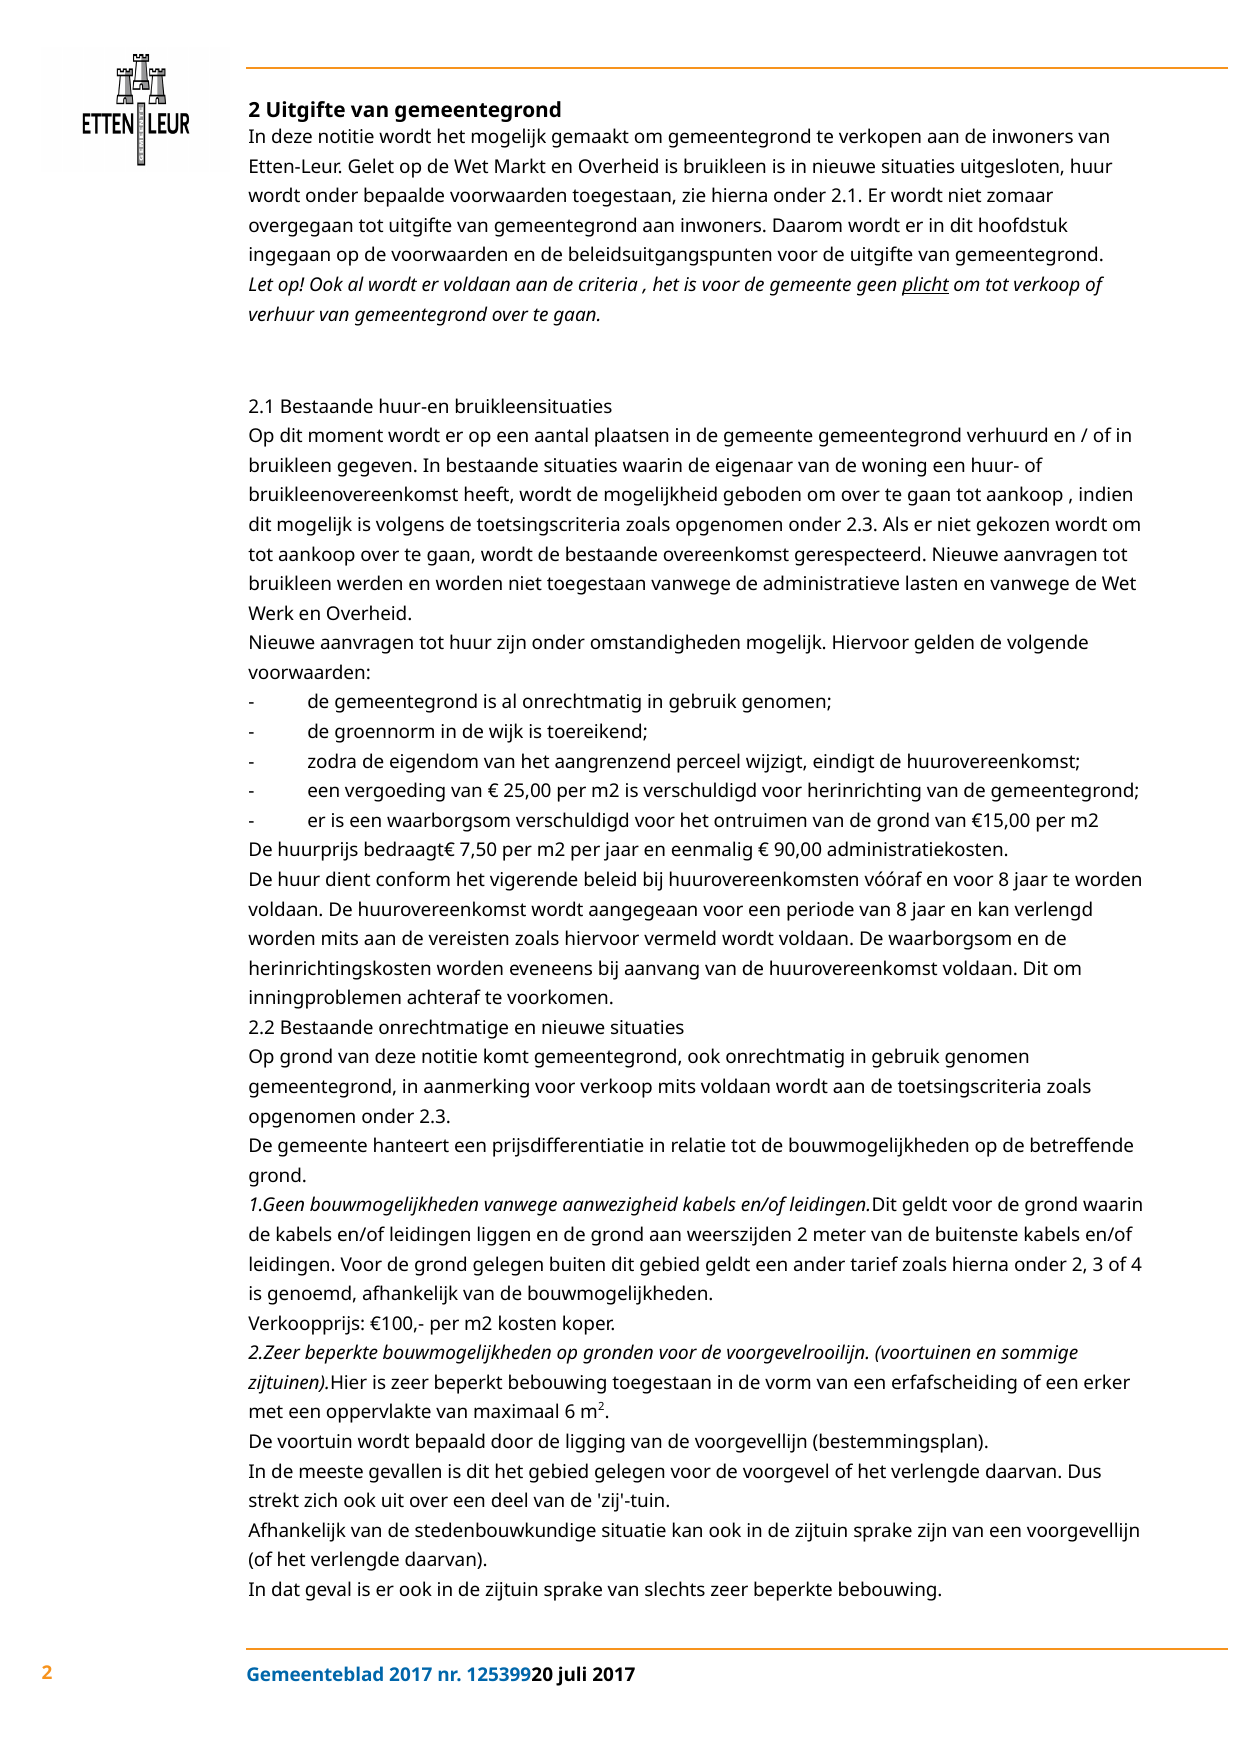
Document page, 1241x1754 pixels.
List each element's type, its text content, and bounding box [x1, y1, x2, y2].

text In de meeste gevallen is dit het gebied gelegen voor de voorgevel of het verlengde daarvan. Dus strekt zich ook uit over een deel van de 'zij'-tuin. [248, 1458, 1152, 1513]
text Afhankelijk van de stedenbouwkundige situatie kan ook in de zijtuin sprake zijn van een voorgevellijn (of het verlengde daarvan). [248, 1517, 1152, 1572]
list er is een waarborgsom verschuldigd voor het ontruimen van de grond van €15,00 per m2 [248, 807, 1152, 833]
text De gemeente hanteert een prijsdifferentiatie in relatie tot de bouwmogelijkheden op de betreffende grond. [248, 1132, 1152, 1188]
text Nieuwe aanvragen tot huur zijn onder omstandigheden mogelijk. Hiervoor gelden de volgende voorwaarden: [248, 629, 1152, 685]
text 2.2 Bestaande onrechtmatige en nieuwe situaties [248, 1014, 1152, 1040]
text 1.Geen bouwmogelijkheden vanwege aanwezigheid kabels en/of leidingen.Dit geldt voor de grond waarin de kabels en/of leidingen liggen en de grond aan weerszijden 2 meter van de buitenste kabels en/of leidingen. Voor de grond gelegen buiten dit gebied geldt een ander tarief zoals hierna onder 2, 3 of 4 is genoemd, afhankelijk van de bouwmogelijkheden. [248, 1192, 1152, 1306]
text In deze notitie wordt het mogelijk gemaakt om gemeentegrond te verkopen aan de inwoners van Etten-Leur. Gelet op de Wet Markt en Overheid is bruikleen is in nieuwe situaties uitgesloten, huur wordt onder bepaalde voorwaarden toegestaan, zie hierna onder 2.1. Er wordt niet zomaar overgegaan tot uitgifte van gemeentegrond aan inwoners. Daarom wordt er in dit hoofdstuk ingegaan op de voorwaarden en de beleidsuitgangspunten voor de uitgifte van gemeentegrond. [248, 123, 1152, 267]
list een vergoeding van € 25,00 per m2 is verschuldigd voor herinrichting van de gemeentegrond; [248, 777, 1152, 803]
list de gemeentegrond is al onrechtmatig in gebruik genomen; [248, 689, 1152, 714]
text 2 Uitgifte van gemeentegrond [248, 95, 1152, 123]
text Verkoopprijs: €100,- per m2 kosten koper. [248, 1310, 1152, 1336]
text 2.1 Bestaande huur-en bruikleensituaties [248, 393, 1152, 419]
text Op dit moment wordt er op een aantal plaatsen in de gemeente gemeentegrond verhuurd en / of in bruikleen gegeven. In bestaande situaties waarin de eigenaar van de woning een huur- of bruikleenovereenkomst heeft, wordt de mogelijkheid geboden om over te gaan tot aankoop , indien dit mogelijk is volgens de toetsingscriteria zoals opgenomen onder 2.3. Als er niet gekozen wordt om tot aankoop over te gaan, wordt de bestaande overeenkomst gerespecteerd. Nieuwe aanvragen tot bruikleen werden en worden niet toegestaan vanwege de administratieve lasten en vanwege de Wet Werk en Overheid. [248, 422, 1152, 626]
text De huur dient conform het vigerende beleid bij huurovereenkomsten vóóraf en voor 8 jaar te worden voldaan. De huurovereenkomst wordt aangegeaan voor een periode van 8 jaar en kan verlengd worden mits aan de vereisten zoals hiervoor vermeld wordt voldaan. De waarborgsom en de herinrichtingskosten worden eveneens bij aanvang van de huurovereenkomst voldaan. Dit om inningproblemen achteraf te voorkomen. [248, 866, 1152, 1010]
list de groennorm in de wijk is toereikend; [248, 718, 1152, 744]
text De voortuin wordt bepaald door de ligging van de voorgevellijn (bestemmingsplan). [248, 1428, 1152, 1454]
text De huurprijs bedraagt€ 7,50 per m2 per jaar en eenmalig € 90,00 administratiekosten. [248, 837, 1152, 862]
picture [41, 47, 231, 172]
list zodra de eigendom van het aangrenzend perceel wijzigt, eindigt de huurovereenkomst; [248, 748, 1152, 774]
text Op grond van deze notitie komt gemeentegrond, ook onrechtmatig in gebruik genomen gemeentegrond, in aanmerking voor verkoop mits voldaan wordt aan de toetsingscriteria zoals opgenomen onder 2.3. [248, 1044, 1152, 1129]
text 2.Zeer beperkte bouwmogelijkheden op gronden voor de voorgevelrooilijn. (voortuinen en sommige zijtuinen).Hier is zeer beperkt bebouwing toegestaan in de vorm van een erfafscheiding of een erker met een oppervlakte van maximaal 6 m2. [248, 1339, 1152, 1424]
text In dat geval is er ook in de zijtuin sprake van slechts zeer beperkte bebouwing. [248, 1576, 1152, 1602]
text Let op! Ook al wordt er voldaan aan de criteria , het is voor de gemeente geen plicht om tot verkoop of verhuur van gemeentegrond over te gaan. [248, 271, 1152, 326]
